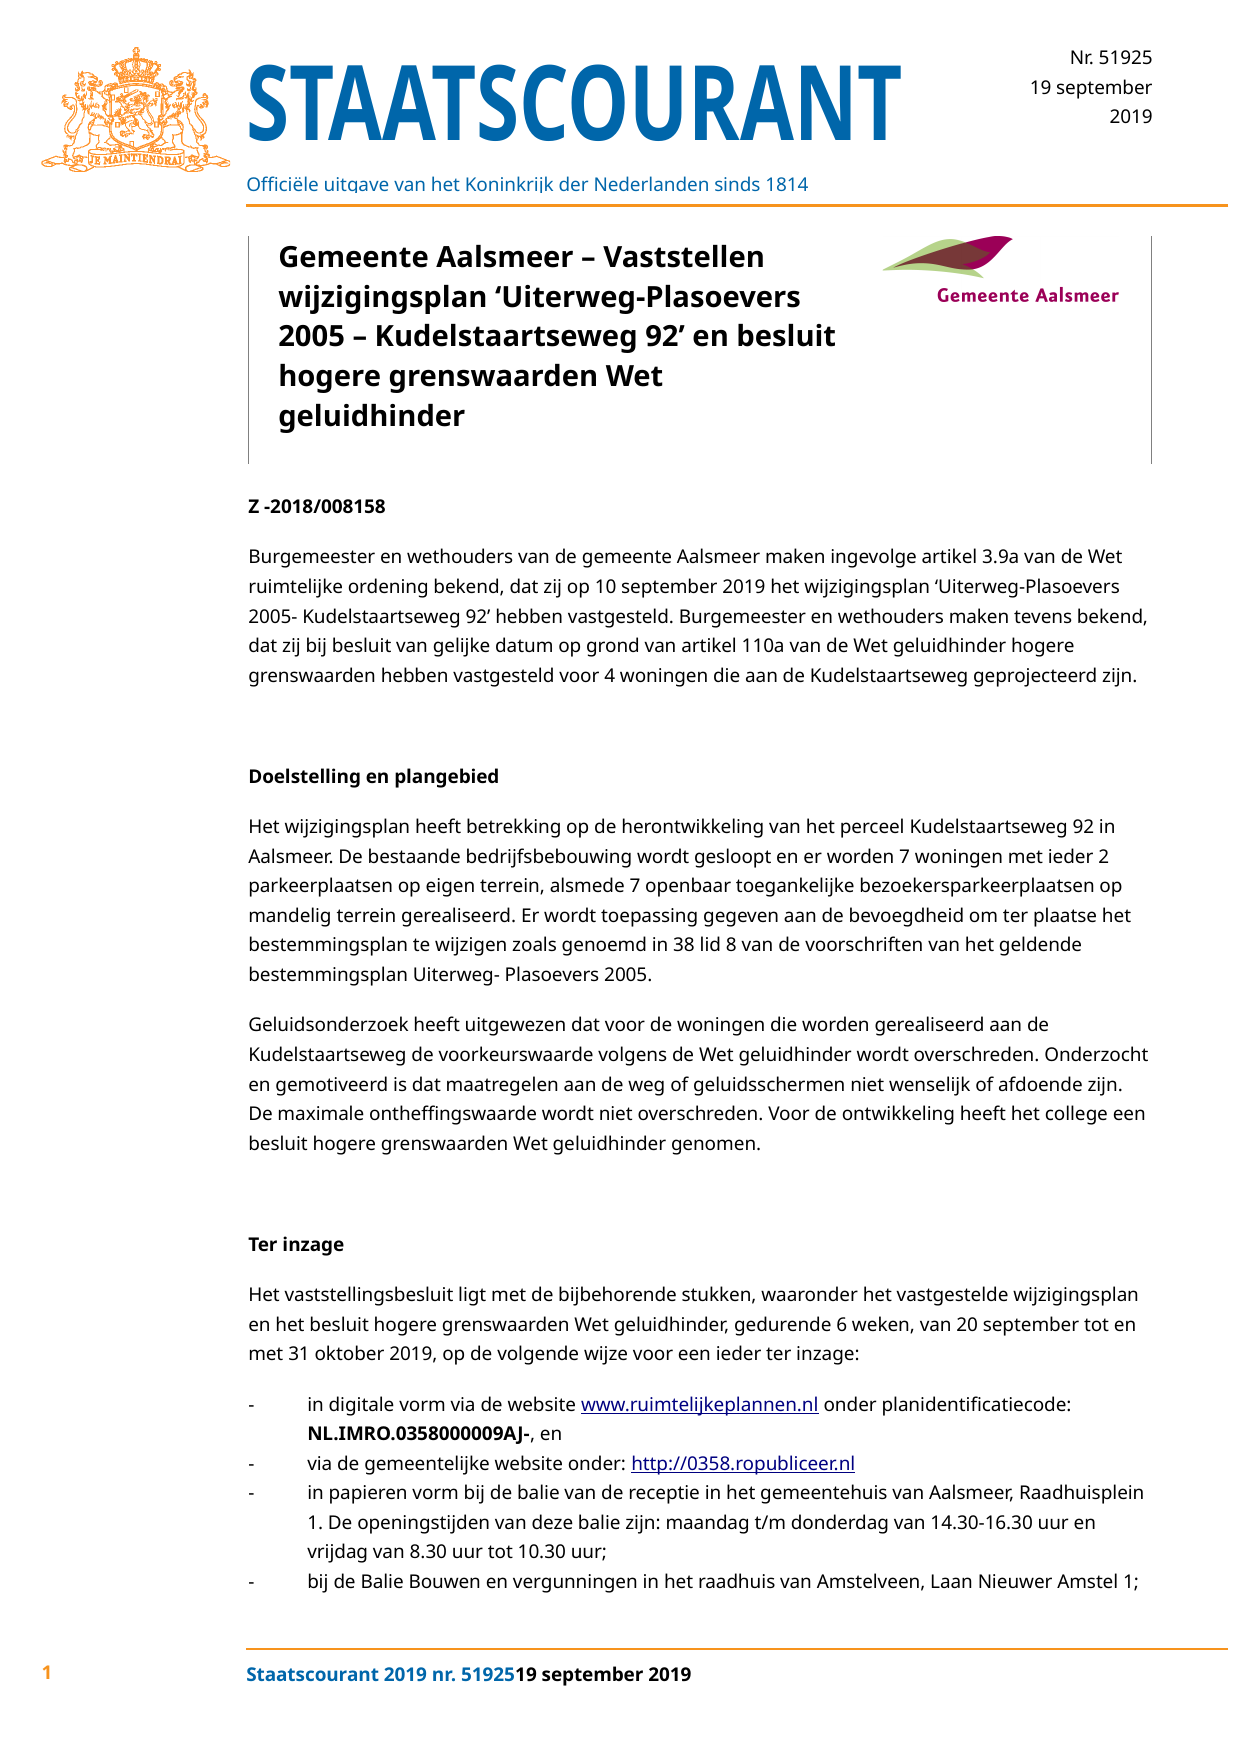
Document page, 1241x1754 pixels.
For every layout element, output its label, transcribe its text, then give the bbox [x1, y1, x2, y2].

text Het wijzigingsplan heeft betrekking op de herontwikkeling van het perceel Kudelstaartseweg 92 in Aalsmeer. De bestaande bedrijfsbebouwing wordt gesloopt en er worden 7 woningen met ieder 2 parkeerplaatsen op eigen terrein, alsmede 7 openbaar toegankelijke bezoekersparkeerplaatsen op mandelig terrein gerealiseerd. Er wordt toepassing gegeven aan de bevoegdheid om ter plaatse het bestemmingsplan te wijzigen zoals genoemd in 38 lid 8 van de voorschriften van het geldende bestemmingsplan Uiterweg- Plasoevers 2005. [248, 813, 1152, 987]
table_header [850, 236, 1151, 464]
picture [882, 236, 1119, 302]
text Het vaststellingsbesluit ligt met de bijbehorende stukken, waaronder het vastgestelde wijzigingsplan en het besluit hogere grenswaarden Wet geluidhinder, gedurende 6 weken, van 20 september tot en met 31 oktober 2019, op de volgende wijze voor een ieder ter inzage: [248, 1281, 1152, 1366]
list via de gemeentelijke website onder: http://0358.ropubliceer.nl [248, 1450, 1152, 1476]
list in digitale vorm via de website www.ruimtelijkeplannen.nl onder planidentificatiecode: NL.IMRO.0358000009AJ-, en [248, 1391, 1152, 1446]
text Geluidsonderzoek heeft uitgewezen dat voor de woningen die worden gerealiseerd aan de Kudelstaartseweg de voorkeurswaarde volgens de Wet geluidhinder wordt overschreden. Onderzocht en gemotiveerd is dat maatregelen aan de weg of geluidsschermen niet wenselijk of afdoende zijn. De maximale ontheffingswaarde wordt niet overschreden. Voor de ontwikkeling heeft het college een besluit hogere grenswaarden Wet geluidhinder genomen. [248, 1012, 1152, 1156]
list in papieren vorm bij de balie van de receptie in het gemeentehuis van Aalsmeer, Raadhuisplein 1. De openingstijden van deze balie zijn: maandag t/m donderdag van 14.30-16.30 uur en vrijdag van 8.30 uur tot 10.30 uur; [248, 1479, 1152, 1564]
picture [41, 47, 231, 172]
text Burgemeester en wethouders van de gemeente Aalsmeer maken ingevolge artikel 3.9a van de Wet ruimtelijke ordening bekend, dat zij op 10 september 2019 het wijzigingsplan ‘Uiterweg-Plasoevers 2005- Kudelstaartseweg 92’ hebben vastgesteld. Burgemeester en wethouders maken tevens bekend, dat zij bij besluit van gelijke datum op grond van artikel 110a van de Wet geluidhinder hogere grenswaarden hebben vastgesteld voor 4 woningen die aan de Kudelstaartseweg geprojecteerd zijn. [248, 544, 1152, 688]
text Doelstelling en plangebied [248, 763, 1152, 789]
list bij de Balie Bouwen en vergunningen in het raadhuis van Amstelveen, Laan Nieuwer Amstel 1; [248, 1568, 1152, 1594]
table_header Gemeente Aalsmeer – Vaststellen wijzigingsplan ‘Uiterweg-Plasoevers 2005 – Kudelstaartseweg 92’ en besluit hogere grenswaarden Wet geluidhinder [249, 236, 850, 464]
text Z -2018/008158 [248, 493, 1152, 519]
text Ter inzage [248, 1231, 1152, 1257]
